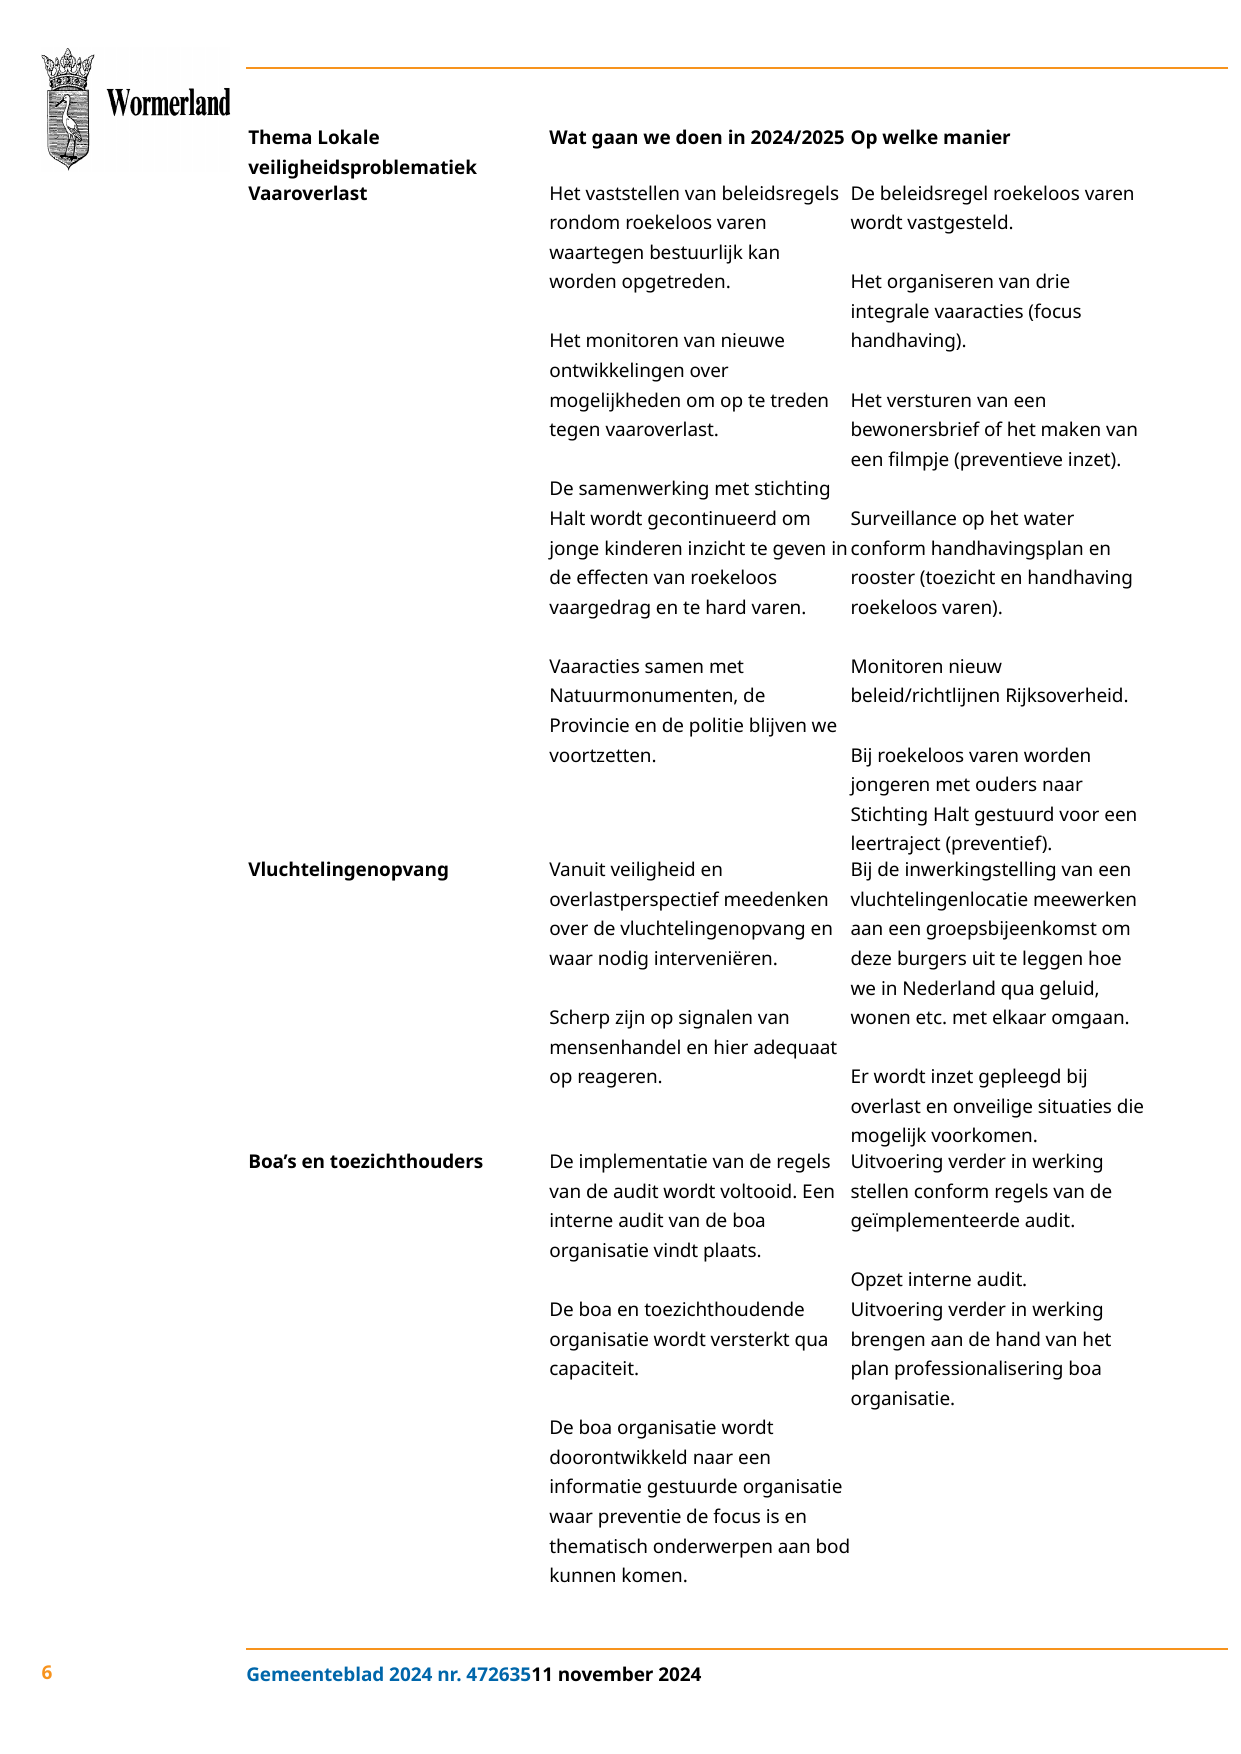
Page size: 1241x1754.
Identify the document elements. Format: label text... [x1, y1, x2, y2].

table_header Wat gaan we doen in 2024/2025 [549, 125, 850, 180]
table_cell Uitvoering verder in werking stellen conform regels van de geïmplementeerde audit. Opzet interne audit. Uitvoering verder in werking brengen aan de hand van het plan professionalisering boa organisatie. [850, 1148, 1152, 1588]
table_header Thema Lokale veiligheidsproblematiek [248, 125, 549, 180]
picture [41, 47, 231, 172]
table_header Op welke manier [850, 125, 1152, 180]
table_cell Het vaststellen van beleidsregels rondom roekeloos varen waartegen bestuurlijk kan worden opgetreden. Het monitoren van nieuwe ontwikkelingen over mogelijkheden om op te treden tegen vaaroverlast. De samenwerking met stichting Halt wordt gecontinueerd om jonge kinderen inzicht te geven in de effecten van roekeloos vaargedrag en te hard varen. Vaaracties samen met Natuurmonumenten, de Provincie en de politie blijven we voortzetten. [549, 180, 850, 856]
table_cell Vluchtelingenopvang [248, 856, 549, 1148]
table_cell De beleidsregel roekeloos varen wordt vastgesteld. Het organiseren van drie integrale vaaracties (focus handhaving). Het versturen van een bewonersbrief of het maken van een filmpje (preventieve inzet). Surveillance op het water conform handhavingsplan en rooster (toezicht en handhaving roekeloos varen). Monitoren nieuw beleid/richtlijnen Rijksoverheid. Bij roekeloos varen worden jongeren met ouders naar Stichting Halt gestuurd voor een leertraject (preventief). [850, 180, 1152, 856]
table_cell Vanuit veiligheid en overlastperspectief meedenken over de vluchtelingenopvang en waar nodig interveniëren. Scherp zijn op signalen van mensenhandel en hier adequaat op reageren. [549, 856, 850, 1148]
table_cell Boa’s en toezichthouders [248, 1148, 549, 1588]
table_cell Bij de inwerkingstelling van een vluchtelingenlocatie meewerken aan een groepsbijeenkomst om deze burgers uit te leggen hoe we in Nederland qua geluid, wonen etc. met elkaar omgaan. Er wordt inzet gepleegd bij overlast en onveilige situaties die mogelijk voorkomen. [850, 856, 1152, 1148]
table_cell De implementatie van de regels van de audit wordt voltooid. Een interne audit van de boa organisatie vindt plaats. De boa en toezichthoudende organisatie wordt versterkt qua capaciteit. De boa organisatie wordt doorontwikkeld naar een informatie gestuurde organisatie waar preventie de focus is en thematisch onderwerpen aan bod kunnen komen. [549, 1148, 850, 1588]
table_cell Vaaroverlast [248, 180, 549, 856]
